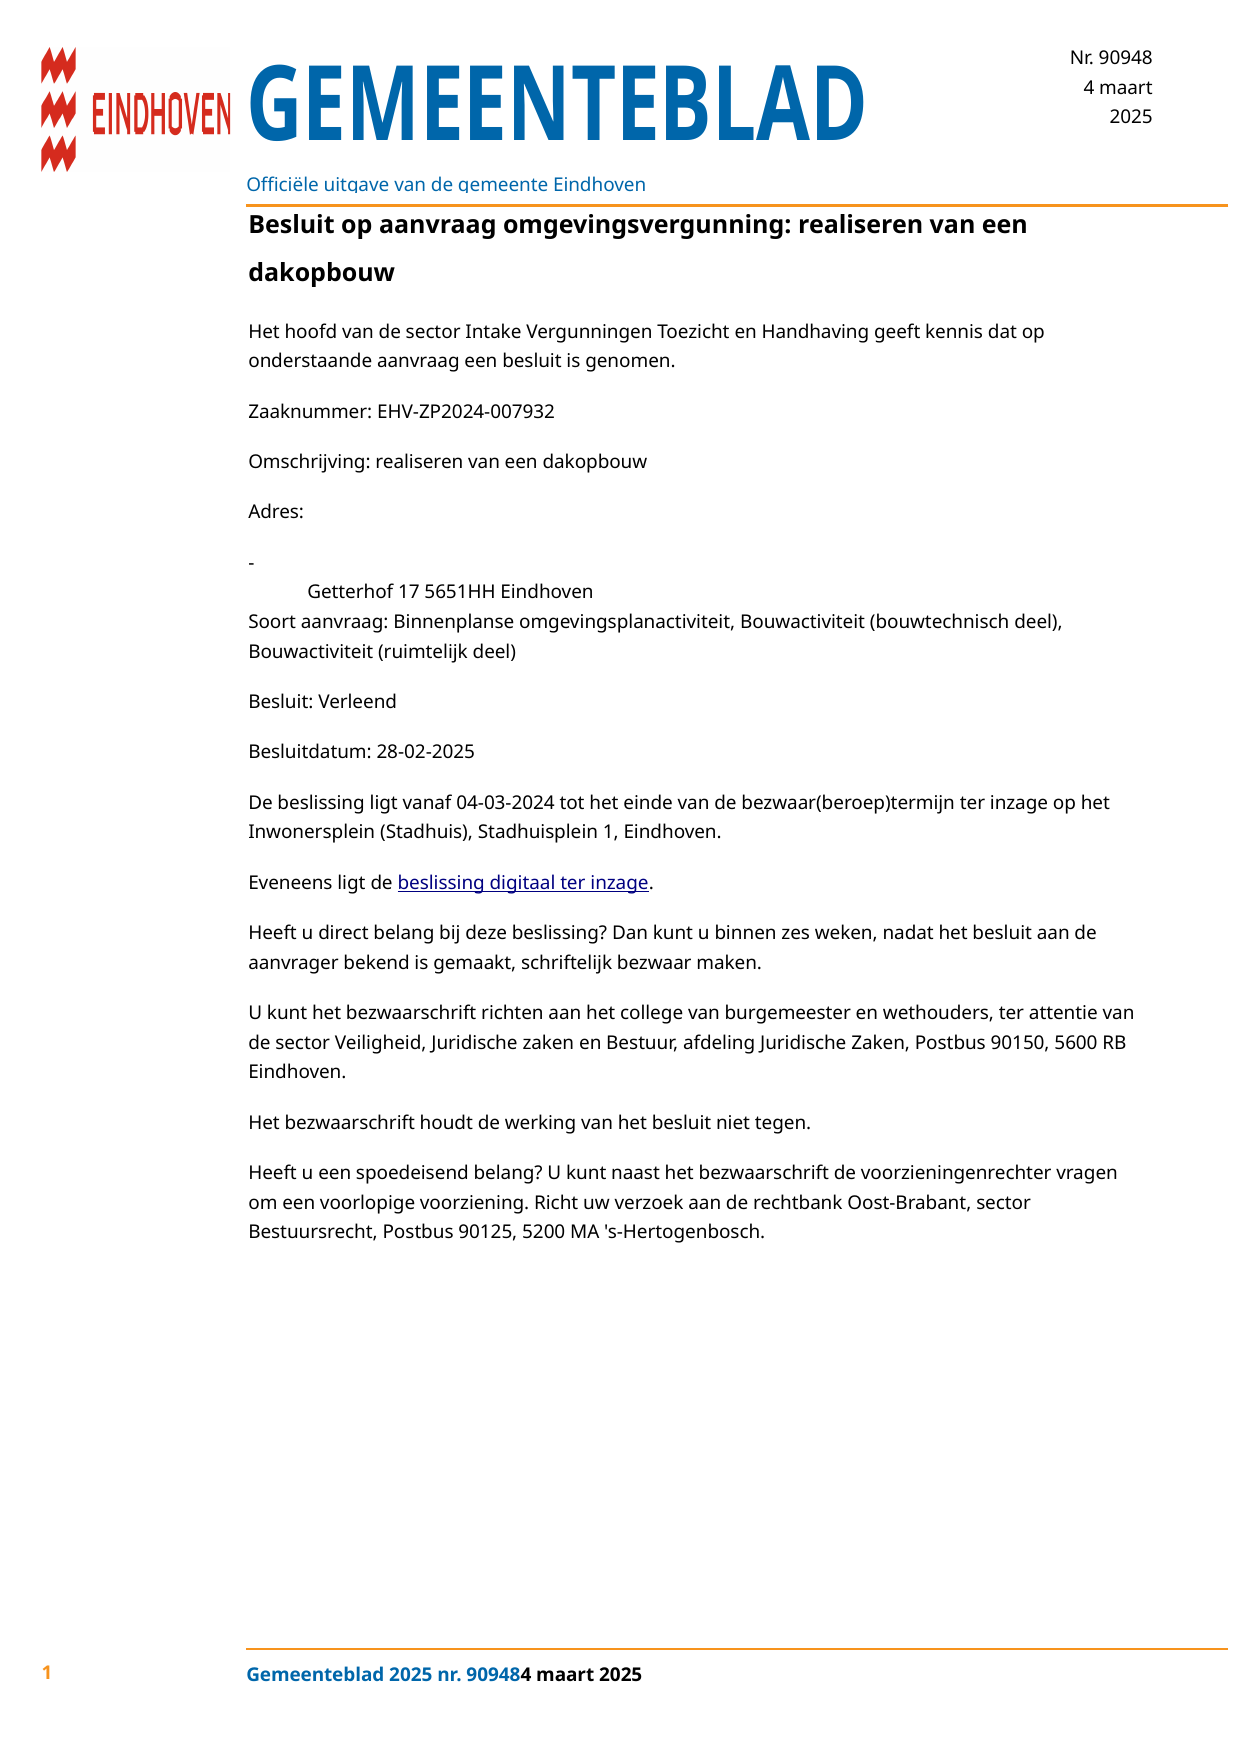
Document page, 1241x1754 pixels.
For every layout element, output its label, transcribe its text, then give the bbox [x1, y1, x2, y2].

text De beslissing ligt vanaf 04-03-2024 tot het einde van de bezwaar(beroep)termijn ter inzage op het Inwonersplein (Stadhuis), Stadhuisplein 1, Eindhoven. [248, 789, 1152, 844]
text Besluit op aanvraag omgevingsvergunning: realiseren van een dakopbouw [248, 207, 1152, 288]
text Soort aanvraag: Binnenplanse omgevingsplanactiviteit, Bouwactiviteit (bouwtechnisch deel), Bouwactiviteit (ruimtelijk deel) [248, 608, 1152, 664]
text Omschrijving: realiseren van een dakopbouw [248, 448, 1152, 474]
text U kunt het bezwaarschrift richten aan het college van burgemeester en wethouders, ter attentie van de sector Veiligheid, Juridische zaken en Bestuur, afdeling Juridische Zaken, Postbus 90150, 5600 RB Eindhoven. [248, 999, 1152, 1084]
list Getterhof 17 5651HH Eindhoven [248, 579, 1152, 604]
text Eveneens ligt de beslissing digitaal ter inzage. [248, 869, 1152, 895]
text Het bezwaarschrift houdt de werking van het besluit niet tegen. [248, 1109, 1152, 1135]
text Adres: [248, 499, 1152, 524]
text Besluit: Verleend [248, 688, 1152, 714]
text Heeft u direct belang bij deze beslissing? Dan kunt u binnen zes weken, nadat het besluit aan de aanvrager bekend is gemaakt, schriftelijk bezwaar maken. [248, 919, 1152, 975]
text Zaaknummer: EHV-ZP2024-007932 [248, 398, 1152, 424]
text Het hoofd van de sector Intake Vergunningen Toezicht en Handhaving geeft kennis dat op onderstaande aanvraag een besluit is genomen. [248, 318, 1152, 373]
text Heeft u een spoedeisend belang? U kunt naast het bezwaarschrift de voorzieningenrechter vragen om een voorlopige voorziening. Richt uw verzoek aan de rechtbank Oost-Brabant, sector Bestuursrecht, Postbus 90125, 5200 MA 's-Hertogenbosch. [248, 1159, 1152, 1244]
text Besluitdatum: 28-02-2025 [248, 739, 1152, 764]
picture [41, 47, 231, 172]
